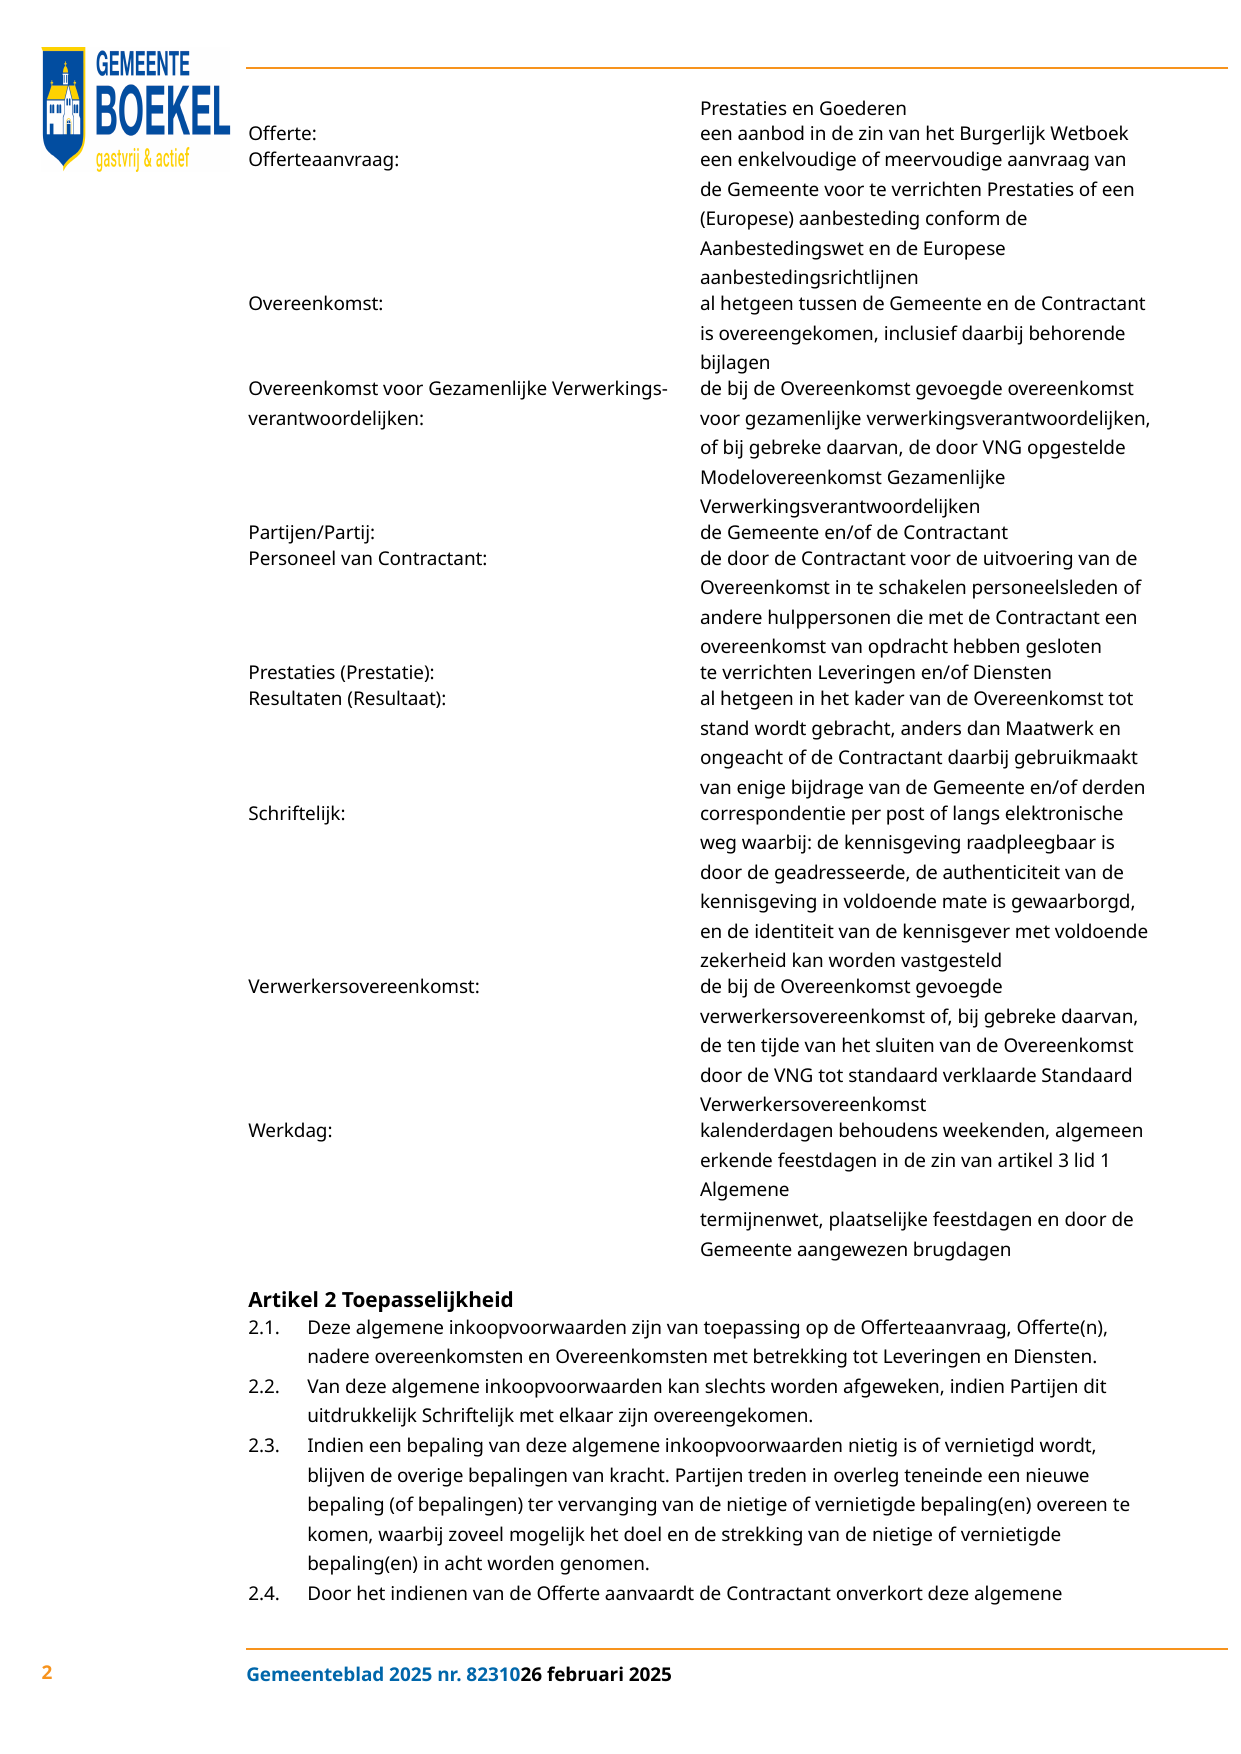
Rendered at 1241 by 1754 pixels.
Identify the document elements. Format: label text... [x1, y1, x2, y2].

table_cell Overeenkomst: [248, 290, 700, 375]
table_cell een aanbod in de zin van het Burgerlijk Wetboek [700, 121, 1152, 146]
table_cell te verrichten Leveringen en/of Diensten [700, 660, 1152, 685]
list Indien een bepaling van deze algemene inkoopvoorwaarden nietig is of vernietigd wordt, blijven de overige bepalingen van kracht. Partijen treden in overleg teneinde een nieuwe bepaling (of bepalingen) ter vervanging van de nietige of vernietigde bepaling(en) overeen te komen, waarbij zoveel mogelijk het doel en de strekking van de nietige of vernietigde bepaling(en) in acht worden genomen. [248, 1432, 1152, 1576]
picture [41, 47, 231, 172]
table_cell Prestaties en Goederen [700, 95, 1152, 121]
table_cell Schriftelijk: [248, 800, 700, 973]
table_cell een enkelvoudige of meervoudige aanvraag van de Gemeente voor te verrichten Prestaties of een (Europese) aanbesteding conform de Aanbestedingswet en de Europese aanbestedingsrichtlijnen [700, 146, 1152, 290]
table_cell [248, 95, 700, 121]
table_cell al hetgeen in het kader van de Overeenkomst tot stand wordt gebracht, anders dan Maatwerk en ongeacht of de Contractant daarbij gebruikmaakt van enige bijdrage van de Gemeente en/of derden [700, 685, 1152, 800]
table_cell Prestaties (Prestatie): [248, 660, 700, 685]
list Deze algemene inkoopvoorwaarden zijn van toepassing op de Offerteaanvraag, Offerte(n), nadere overeenkomsten en Overeenkomsten met betrekking tot Leveringen en Diensten. [248, 1314, 1152, 1369]
list Door het indienen van de Offerte aanvaardt de Contractant onverkort deze algemene [248, 1580, 1152, 1606]
text Artikel 2 Toepasselijkheid [248, 1286, 1152, 1314]
table_cell Werkdag: [248, 1118, 700, 1261]
table_cell Resultaten (Resultaat): [248, 685, 700, 800]
table_cell de bij de Overeenkomst gevoegde overeenkomst voor gezamenlijke verwerkingsverantwoordelijken, of bij gebreke daarvan, de door VNG opgestelde Modelovereenkomst Gezamenlijke Verwerkingsverantwoordelijken [700, 375, 1152, 519]
table_cell Overeenkomst voor Gezamenlijke Verwerkings-verantwoordelijken: [248, 375, 700, 519]
table_cell Offerte: [248, 121, 700, 146]
table_cell correspondentie per post of langs elektronische weg waarbij: de kennisgeving raadpleegbaar is door de geadresseerde, de authenticiteit van de kennisgeving in voldoende mate is gewaarborgd, en de identiteit van de kennisgever met voldoende zekerheid kan worden vastgesteld [700, 800, 1152, 973]
table_cell Personeel van Contractant: [248, 545, 700, 659]
table_cell de bij de Overeenkomst gevoegde verwerkersovereenkomst of, bij gebreke daarvan, de ten tijde van het sluiten van de Overeenkomst door de VNG tot standaard verklaarde Standaard Verwerkersovereenkomst [700, 973, 1152, 1117]
table_cell al hetgeen tussen de Gemeente en de Contractant is overeengekomen, inclusief daarbij behorende bijlagen [700, 290, 1152, 375]
table_cell de door de Contractant voor de uitvoering van de Overeenkomst in te schakelen personeelsleden of andere hulppersonen die met de Contractant een overeenkomst van opdracht hebben gesloten [700, 545, 1152, 659]
list Van deze algemene inkoopvoorwaarden kan slechts worden afgeweken, indien Partijen dit uitdrukkelijk Schriftelijk met elkaar zijn overeengekomen. [248, 1373, 1152, 1428]
table_cell Partijen/Partij: [248, 519, 700, 545]
table_cell Offerteaanvraag: [248, 146, 700, 290]
table_cell kalenderdagen behoudens weekenden, algemeen erkende feestdagen in de zin van artikel 3 lid 1 Algemene termijnenwet, plaatselijke feestdagen en door de Gemeente aangewezen brugdagen [700, 1118, 1152, 1261]
table_cell Verwerkersovereenkomst: [248, 973, 700, 1117]
table_cell de Gemeente en/of de Contractant [700, 519, 1152, 545]
